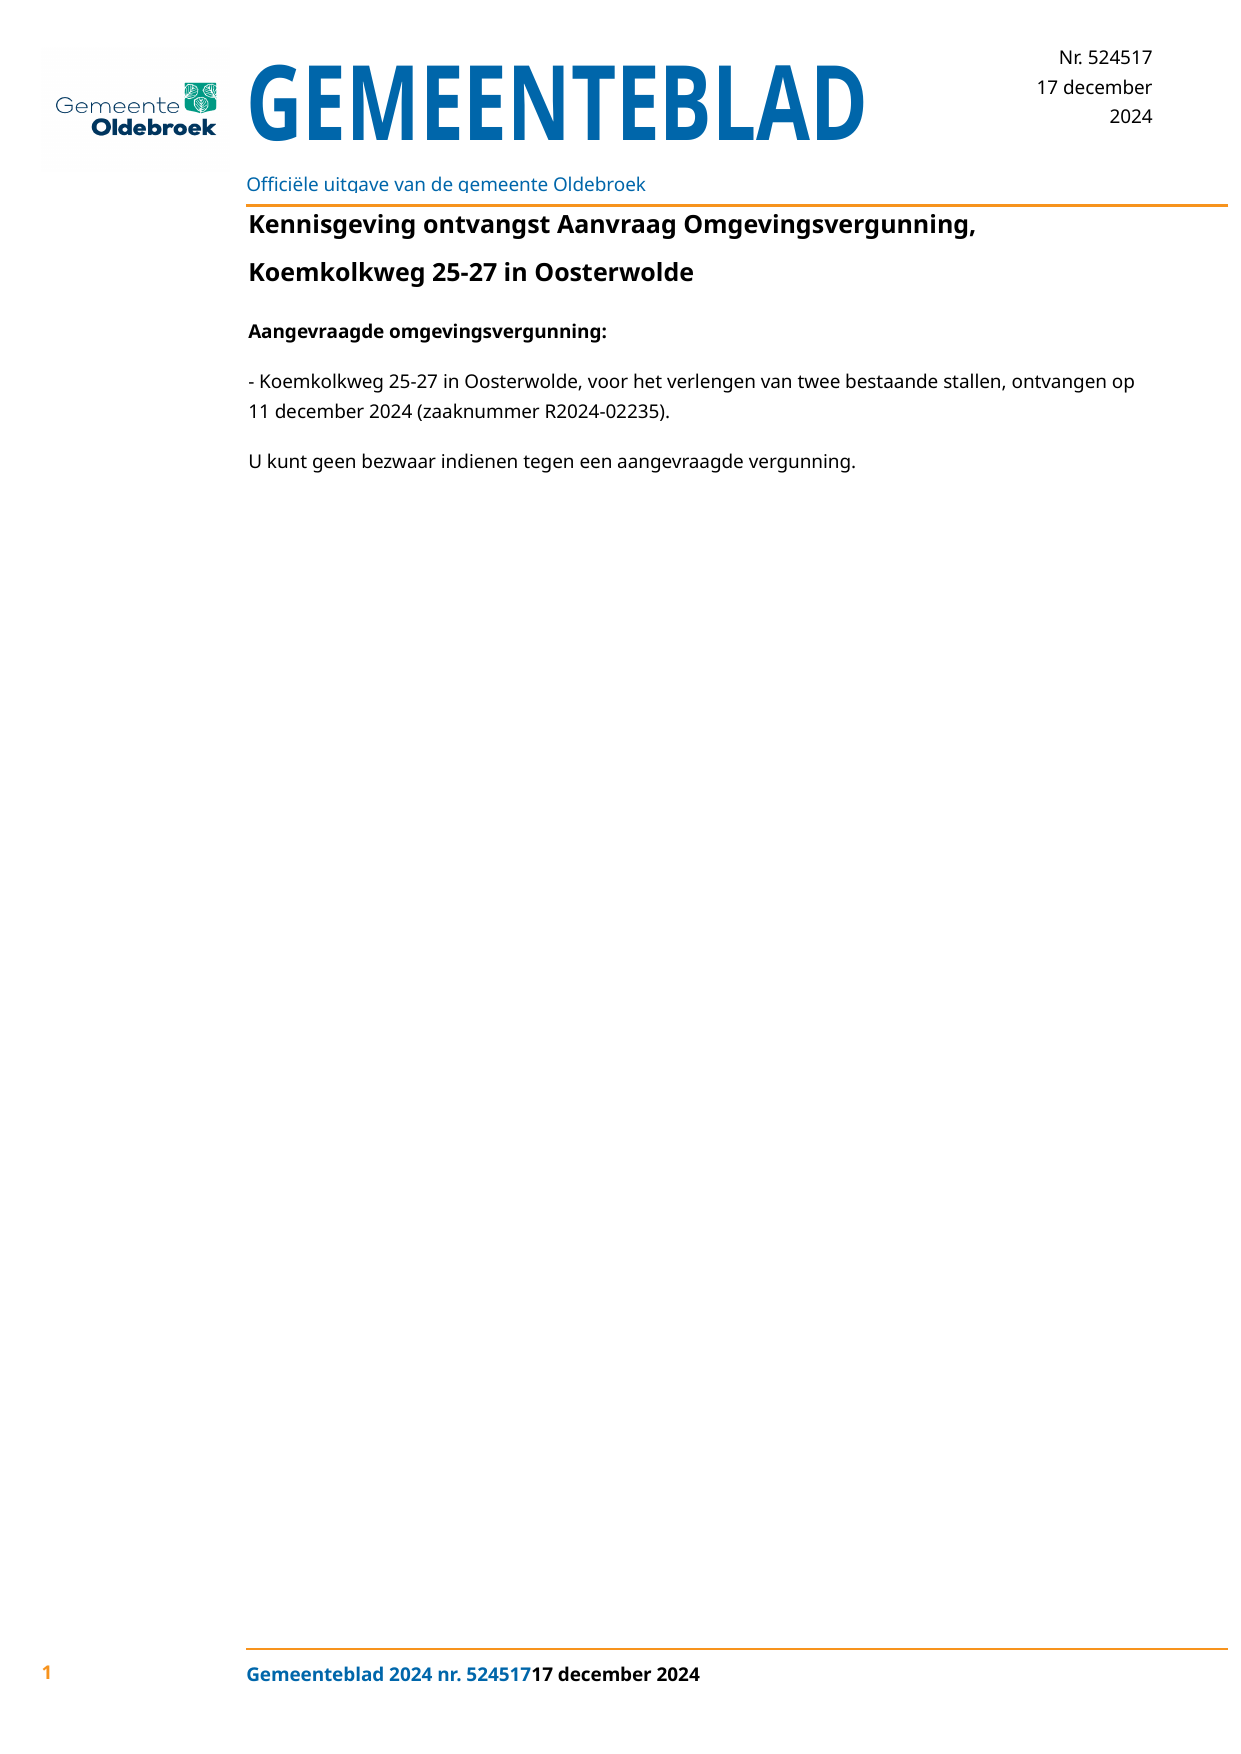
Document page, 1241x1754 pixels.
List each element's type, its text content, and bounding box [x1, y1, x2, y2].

text U kunt geen bezwaar indienen tegen een aangevraagde vergunning. [248, 448, 1152, 474]
text - Koemkolkweg 25-27 in Oosterwolde, voor het verlengen van twee bestaande stallen, ontvangen op 11 december 2024 (zaaknummer R2024-02235). [248, 368, 1152, 424]
text Kennisgeving ontvangst Aanvraag Omgevingsvergunning, Koemkolkweg 25-27 in Oosterwolde [248, 207, 1152, 288]
text Aangevraagde omgevingsvergunning: [248, 318, 1152, 344]
picture [41, 47, 231, 172]
